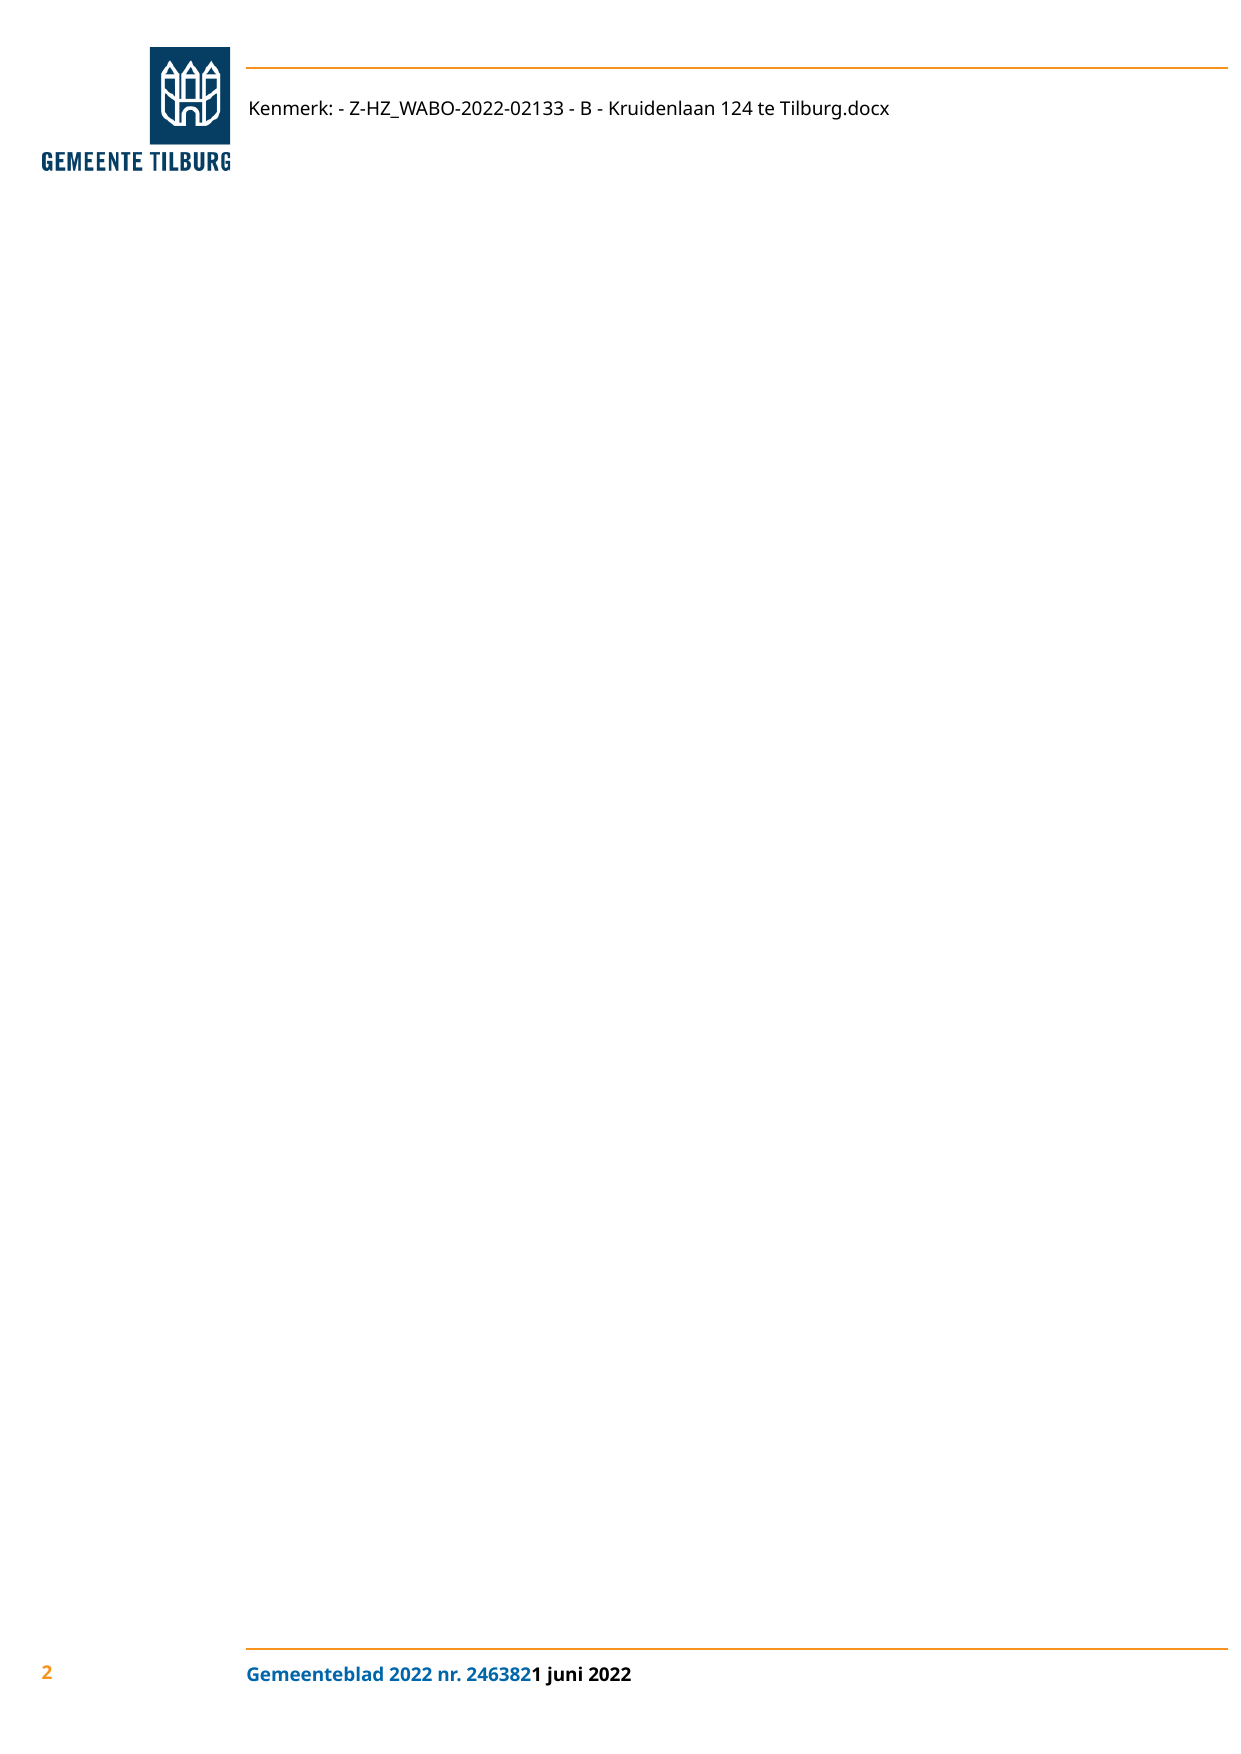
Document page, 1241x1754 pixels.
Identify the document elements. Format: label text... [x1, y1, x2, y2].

text Kenmerk: - Z-HZ_WABO-2022-02133 - B - Kruidenlaan 124 te Tilburg.docx [248, 95, 1152, 121]
picture [41, 47, 231, 172]
